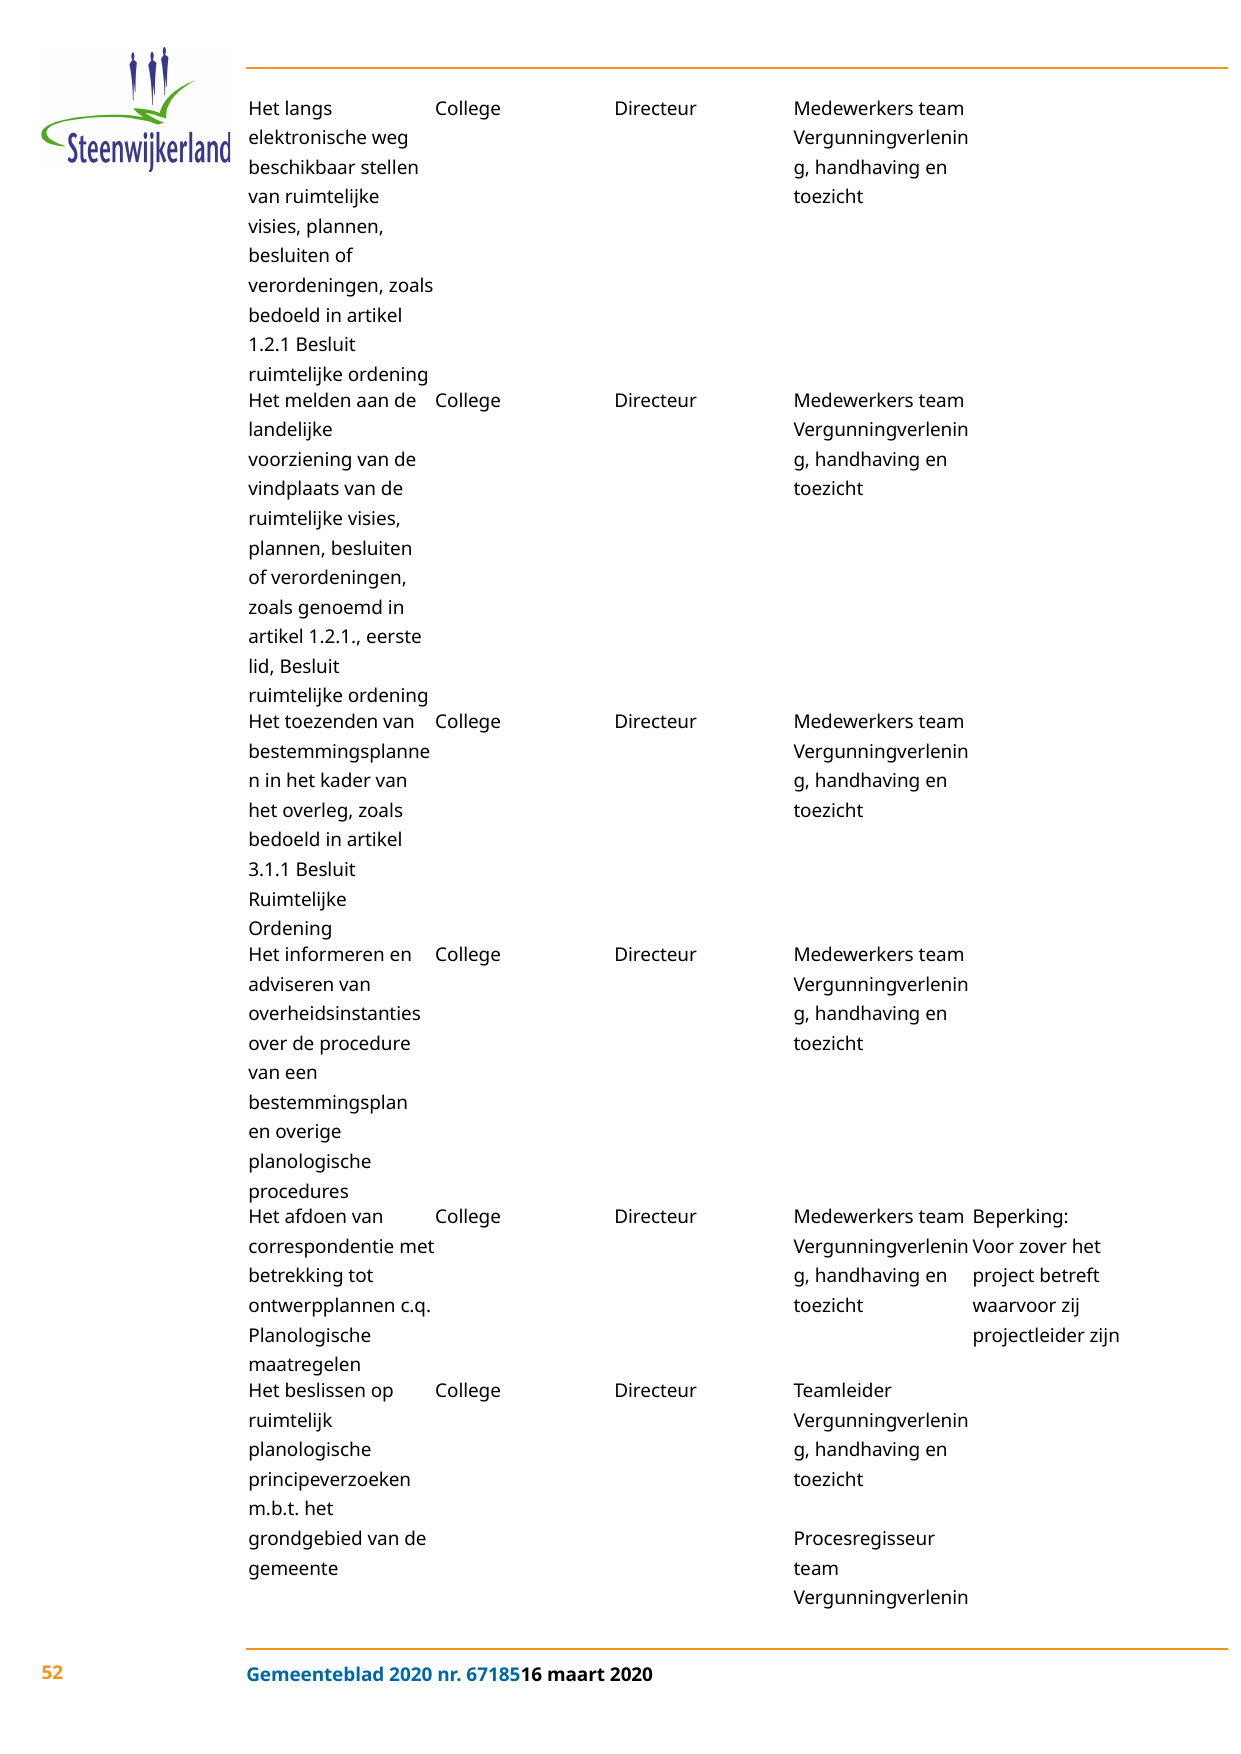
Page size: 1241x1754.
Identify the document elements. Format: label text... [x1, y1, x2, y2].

table_cell Het melden aan de landelijke voorziening van de vindplaats van de ruimtelijke visies, plannen, besluiten of verordeningen, zoals genoemd in artikel 1.2.1., eerste lid, Besluit ruimtelijke ordening [248, 387, 435, 708]
table_cell College [435, 1377, 614, 1610]
table_cell Directeur [614, 95, 793, 387]
table_cell [973, 1377, 1152, 1610]
table_cell Het informeren en adviseren van overheidsinstanties over de procedure van een bestemmingsplan en overige planologische procedures [248, 941, 435, 1203]
table_cell College [435, 708, 614, 941]
table_cell [973, 941, 1152, 1203]
table_cell Medewerkers team Vergunningverlening, handhaving en toezicht [793, 1204, 972, 1377]
table_cell [973, 387, 1152, 708]
table_cell Het beslissen op ruimtelijk planologische principeverzoeken m.b.t. het grondgebied van de gemeente [248, 1377, 435, 1610]
table_cell Het toezenden van bestemmingsplannen in het kader van het overleg, zoals bedoeld in artikel 3.1.1 Besluit Ruimtelijke Ordening [248, 708, 435, 941]
table_cell Directeur [614, 1204, 793, 1377]
table_cell [973, 95, 1152, 387]
table_cell College [435, 387, 614, 708]
table_cell Teamleider Vergunningverlening, handhaving en toezicht Procesregisseur team Vergunningverlenin [793, 1377, 972, 1610]
picture [41, 47, 231, 172]
table_cell Medewerkers team Vergunningverlening, handhaving en toezicht [793, 941, 972, 1203]
table_cell Medewerkers team Vergunningverlening, handhaving en toezicht [793, 387, 972, 708]
table_cell College [435, 1204, 614, 1377]
table_cell [973, 708, 1152, 941]
table_cell Directeur [614, 387, 793, 708]
table_cell Beperking: Voor zover het project betreft waarvoor zij projectleider zijn [973, 1204, 1152, 1377]
table_cell Directeur [614, 1377, 793, 1610]
table_cell Medewerkers team Vergunningverlening, handhaving en toezicht [793, 95, 972, 387]
table_cell College [435, 941, 614, 1203]
table_cell Het afdoen van correspondentie met betrekking tot ontwerpplannen c.q. Planologische maatregelen [248, 1204, 435, 1377]
table_cell Directeur [614, 708, 793, 941]
table_cell Medewerkers team Vergunningverlening, handhaving en toezicht [793, 708, 972, 941]
table_cell Het langs elektronische weg beschikbaar stellen van ruimtelijke visies, plannen, besluiten of verordeningen, zoals bedoeld in artikel 1.2.1 Besluit ruimtelijke ordening [248, 95, 435, 387]
table_cell Directeur [614, 941, 793, 1203]
table_cell College [435, 95, 614, 387]
